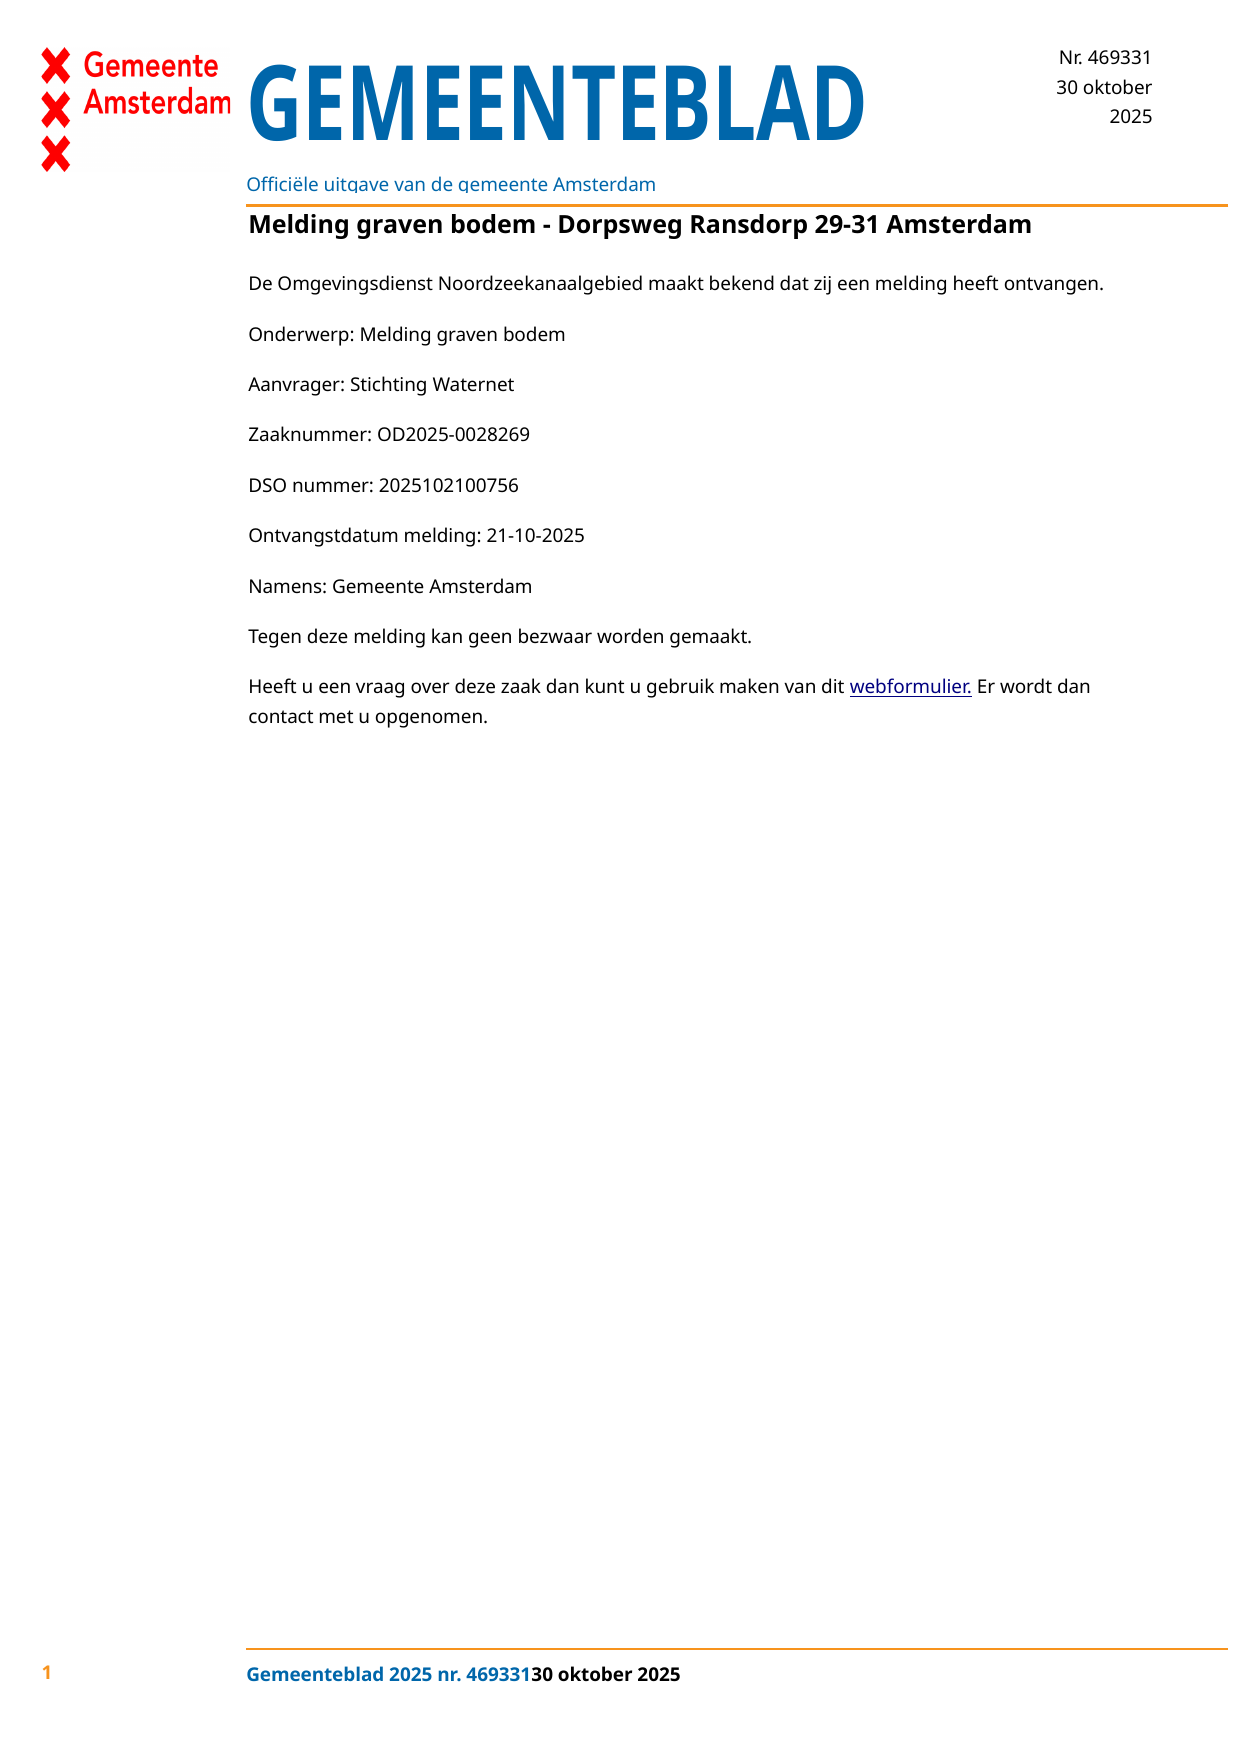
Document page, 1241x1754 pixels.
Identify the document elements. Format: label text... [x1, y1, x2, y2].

picture [41, 47, 231, 172]
text De Omgevingsdienst Noordzeekanaalgebied maakt bekend dat zij een melding heeft ontvangen. [248, 270, 1152, 296]
text Tegen deze melding kan geen bezwaar worden gemaakt. [248, 623, 1152, 649]
text Namens: Gemeente Amsterdam [248, 573, 1152, 598]
text DSO nummer: 2025102100756 [248, 472, 1152, 498]
text Heeft u een vraag over deze zaak dan kunt u gebruik maken van dit webformulier. Er wordt dan contact met u opgenomen. [248, 674, 1152, 729]
text Aanvrager: Stichting Waternet [248, 371, 1152, 397]
text Ontvangstdatum melding: 21-10-2025 [248, 522, 1152, 548]
text Onderwerp: Melding graven bodem [248, 321, 1152, 346]
text Melding graven bodem - Dorpsweg Ransdorp 29-31 Amsterdam [248, 207, 1152, 241]
text Zaaknummer: OD2025-0028269 [248, 422, 1152, 447]
